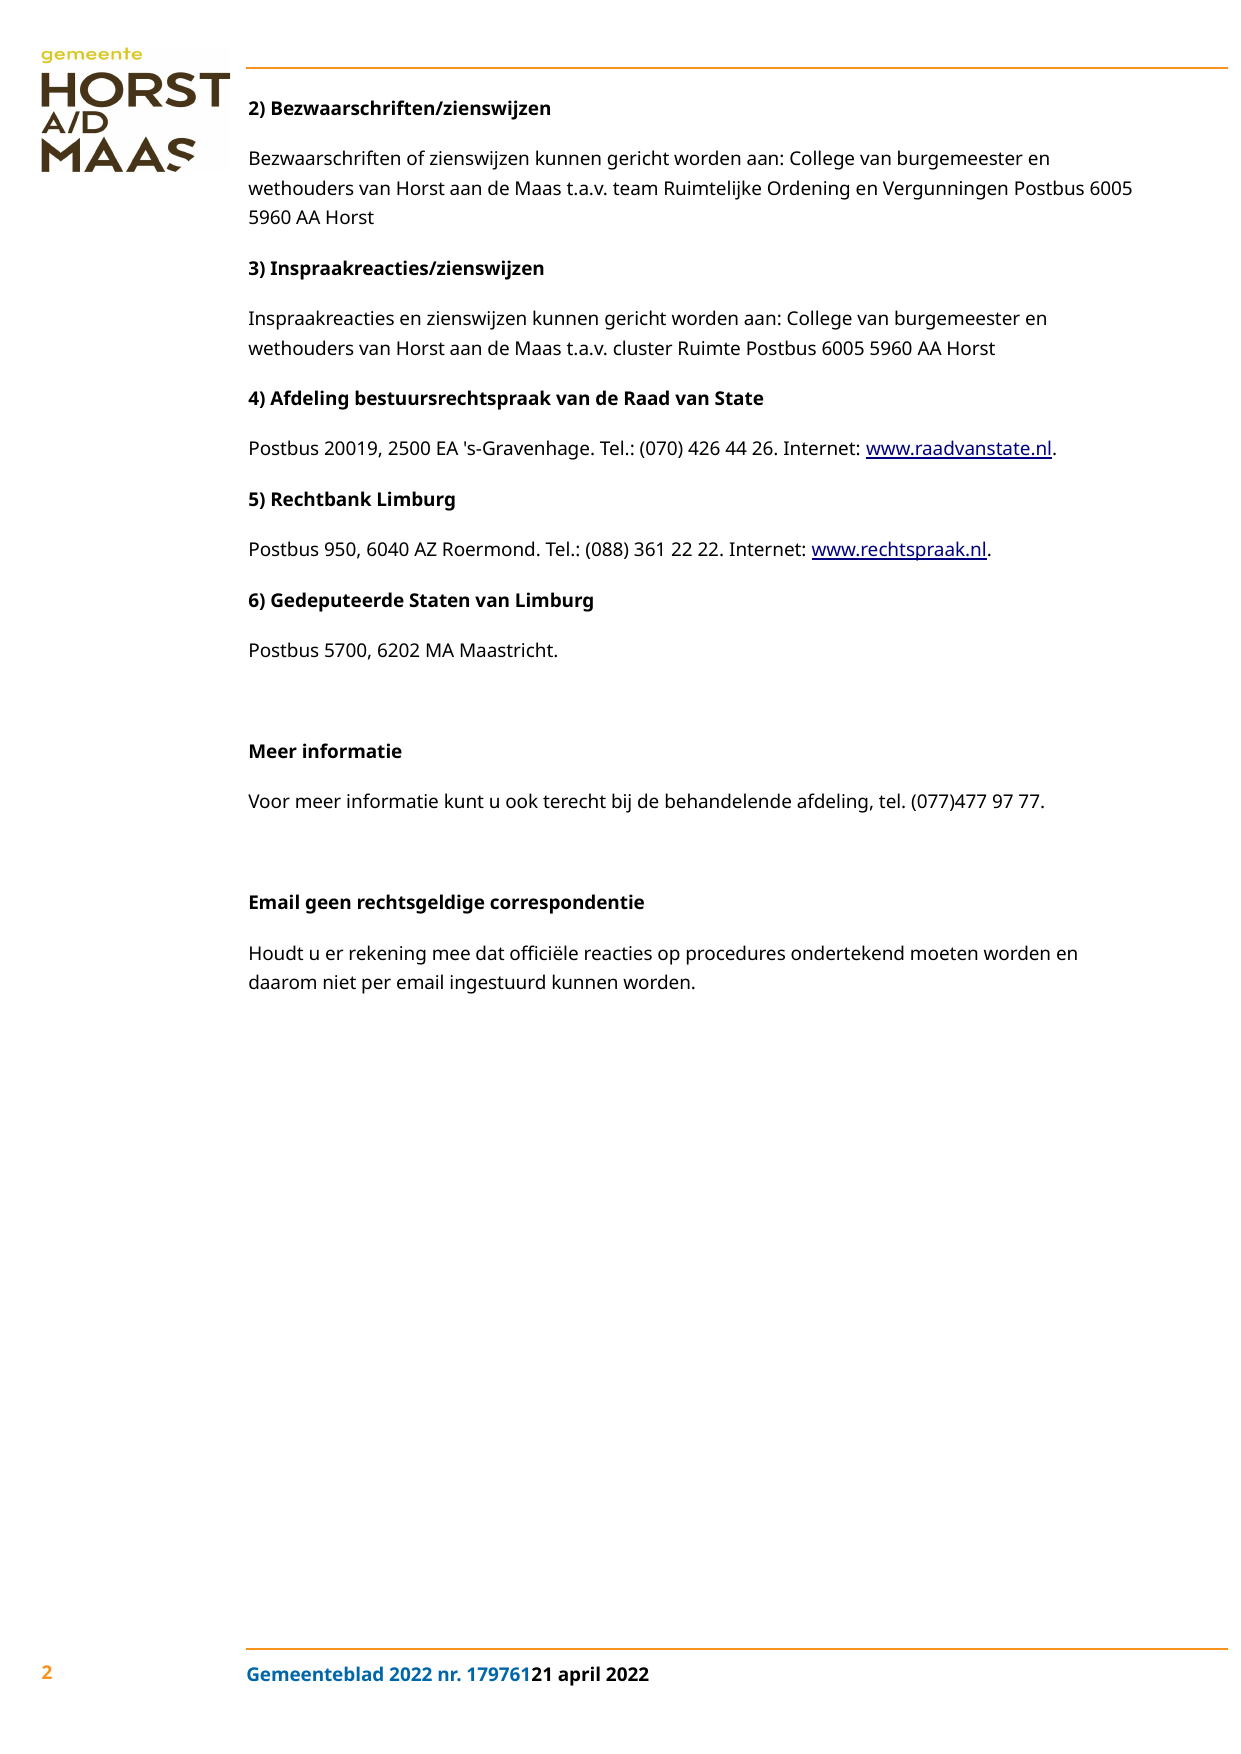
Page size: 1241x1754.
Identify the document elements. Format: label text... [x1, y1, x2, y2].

text Postbus 5700, 6202 MA Maastricht. [248, 637, 1152, 663]
text Houdt u er rekening mee dat officiële reacties op procedures ondertekend moeten worden en daarom niet per email ingestuurd kunnen worden. [248, 940, 1152, 995]
text Meer informatie [248, 738, 1152, 764]
text Email geen rechtsgeldige correspondentie [248, 889, 1152, 915]
picture [41, 47, 231, 172]
text Postbus 950, 6040 AZ Roermond. Tel.: (088) 361 22 22. Internet: www.rechtspraak.nl. [248, 536, 1152, 562]
text Inspraakreacties en zienswijzen kunnen gericht worden aan: College van burgemeester en wethouders van Horst aan de Maas t.a.v. cluster Ruimte Postbus 6005 5960 AA Horst [248, 305, 1152, 361]
text 5) Rechtbank Limburg [248, 486, 1152, 512]
text Bezwaarschriften of zienswijzen kunnen gericht worden aan: College van burgemeester en wethouders van Horst aan de Maas t.a.v. team Ruimtelijke Ordening en Vergunningen Postbus 6005 5960 AA Horst [248, 145, 1152, 230]
text 6) Gedeputeerde Staten van Limburg [248, 587, 1152, 613]
text Voor meer informatie kunt u ook terecht bij de behandelende afdeling, tel. (077)477 97 77. [248, 788, 1152, 814]
text 2) Bezwaarschriften/zienswijzen [248, 95, 1152, 121]
text 3) Inspraakreacties/zienswijzen [248, 255, 1152, 281]
text 4) Afdeling bestuursrechtspraak van de Raad van State [248, 385, 1152, 411]
text Postbus 20019, 2500 EA 's-Gravenhage. Tel.: (070) 426 44 26. Internet: www.raadvanstate.nl. [248, 436, 1152, 461]
